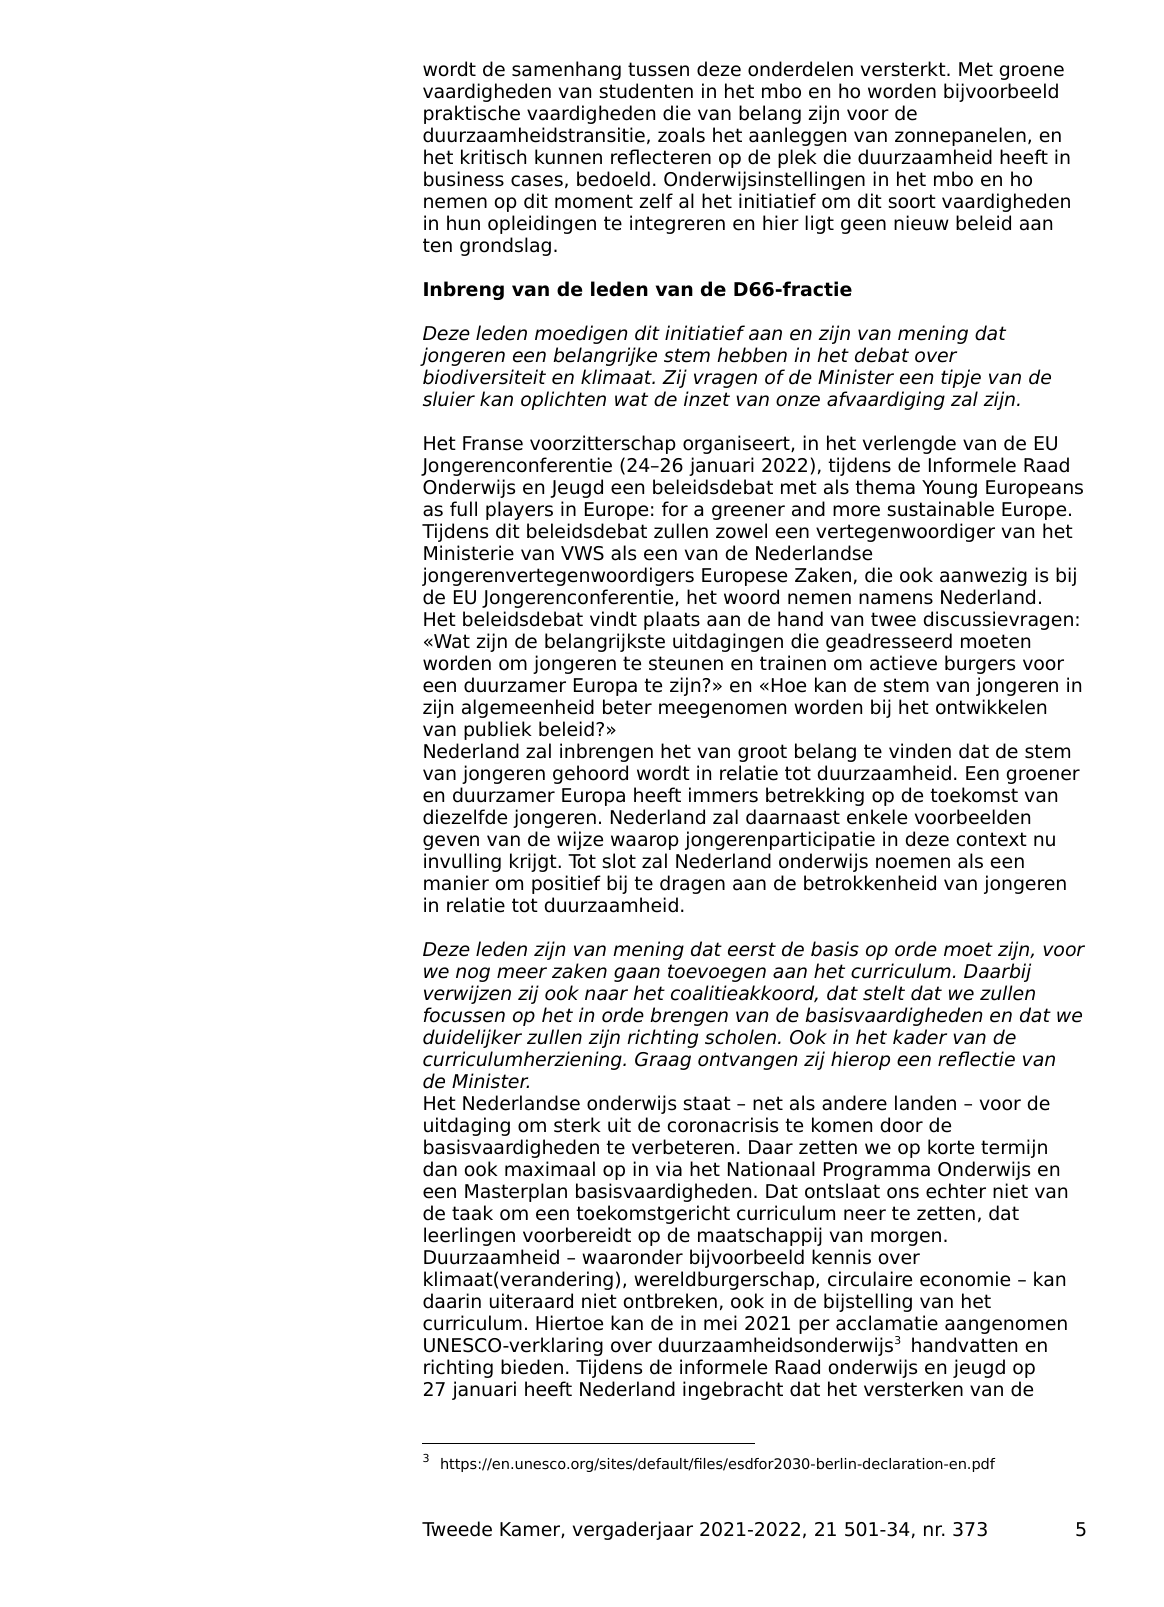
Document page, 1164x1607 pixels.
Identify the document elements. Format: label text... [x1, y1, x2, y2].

text Het Franse voorzitterschap organiseert, in het verlengde van de EU Jongerenconferentie (24–26 januari 2022), tijdens de Informele Raad Onderwijs en Jeugd een beleidsdebat met als thema Young Europeans as full players in Europe: for a greener and more sustainable Europe. Tijdens dit beleidsdebat zullen zowel een vertegenwoordiger van het Ministerie van VWS als een van de Nederlandse jongerenvertegenwoordigers Europese Zaken, die ook aanwezig is bij de EU Jongerenconferentie, het woord nemen namens Nederland. [422, 433, 1087, 609]
subtitle Inbreng van de leden van de D66-fractie [422, 279, 1087, 301]
text Deze leden moedigen dit initiatief aan en zijn van mening dat jongeren een belangrijke stem hebben in het debat over biodiversiteit en klimaat. Zij vragen of de Minister een tipje van de sluier kan oplichten wat de inzet van onze afvaardiging zal zijn. [422, 323, 1087, 411]
text https://en.unesco.org/sites/default/files/esdfor2030-berlin-declaration-en.pdf [422, 1452, 1087, 1474]
text Het beleidsdebat vindt plaats aan de hand van twee discussievragen: «Wat zijn de belangrijkste uitdagingen die geadresseerd moeten worden om jongeren te steunen en trainen om actieve burgers voor een duurzamer Europa te zijn?» en «Hoe kan de stem van jongeren in zijn algemeenheid beter meegenomen worden bij het ontwikkelen van publiek beleid?» [422, 609, 1087, 741]
text wordt de samenhang tussen deze onderdelen versterkt. Met groene vaardigheden van studenten in het mbo en ho worden bijvoorbeeld praktische vaardigheden die van belang zijn voor de duurzaamheidstransitie, zoals het aanleggen van zonnepanelen, en het kritisch kunnen reflecteren op de plek die duurzaamheid heeft in business cases, bedoeld. Onderwijsinstellingen in het mbo en ho nemen op dit moment zelf al het initiatief om dit soort vaardigheden in hun opleidingen te integreren en hier ligt geen nieuw beleid aan ten grondslag. [422, 59, 1087, 257]
text Deze leden zijn van mening dat eerst de basis op orde moet zijn, voor we nog meer zaken gaan toevoegen aan het curriculum. Daarbij verwijzen zij ook naar het coalitieakkoord, dat stelt dat we zullen focussen op het in orde brengen van de basisvaardigheden en dat we duidelijker zullen zijn richting scholen. Ook in het kader van de curriculumherziening. Graag ontvangen zij hierop een reflectie van de Minister. [422, 939, 1087, 1093]
text Nederland zal inbrengen het van groot belang te vinden dat de stem van jongeren gehoord wordt in relatie tot duurzaamheid. Een groener en duurzamer Europa heeft immers betrekking op de toekomst van diezelfde jongeren. Nederland zal daarnaast enkele voorbeelden geven van de wijze waarop jongerenparticipatie in deze context nu invulling krijgt. Tot slot zal Nederland onderwijs noemen als een manier om positief bij te dragen aan de betrokkenheid van jongeren in relatie tot duurzaamheid. [422, 741, 1087, 917]
text Het Nederlandse onderwijs staat – net als andere landen – voor de uitdaging om sterk uit de coronacrisis te komen door de basisvaardigheden te verbeteren. Daar zetten we op korte termijn dan ook maximaal op in via het Nationaal Programma Onderwijs en een Masterplan basisvaardigheden. Dat ontslaat ons echter niet van de taak om een toekomstgericht curriculum neer te zetten, dat leerlingen voorbereidt op de maatschappij van morgen. Duurzaamheid – waaronder bijvoorbeeld kennis over klimaat(verandering), wereldburgerschap, circulaire economie – kan daarin uiteraard niet ontbreken, ook in de bijstelling van het curriculum. Hiertoe kan de in mei 2021 per acclamatie aangenomen UNESCO-verklaring over duurzaamheidsonderwijs handvatten en richting bieden. Tijdens de informele Raad onderwijs en jeugd op 27 januari heeft Nederland ingebracht dat het versterken van de [422, 1093, 1087, 1401]
